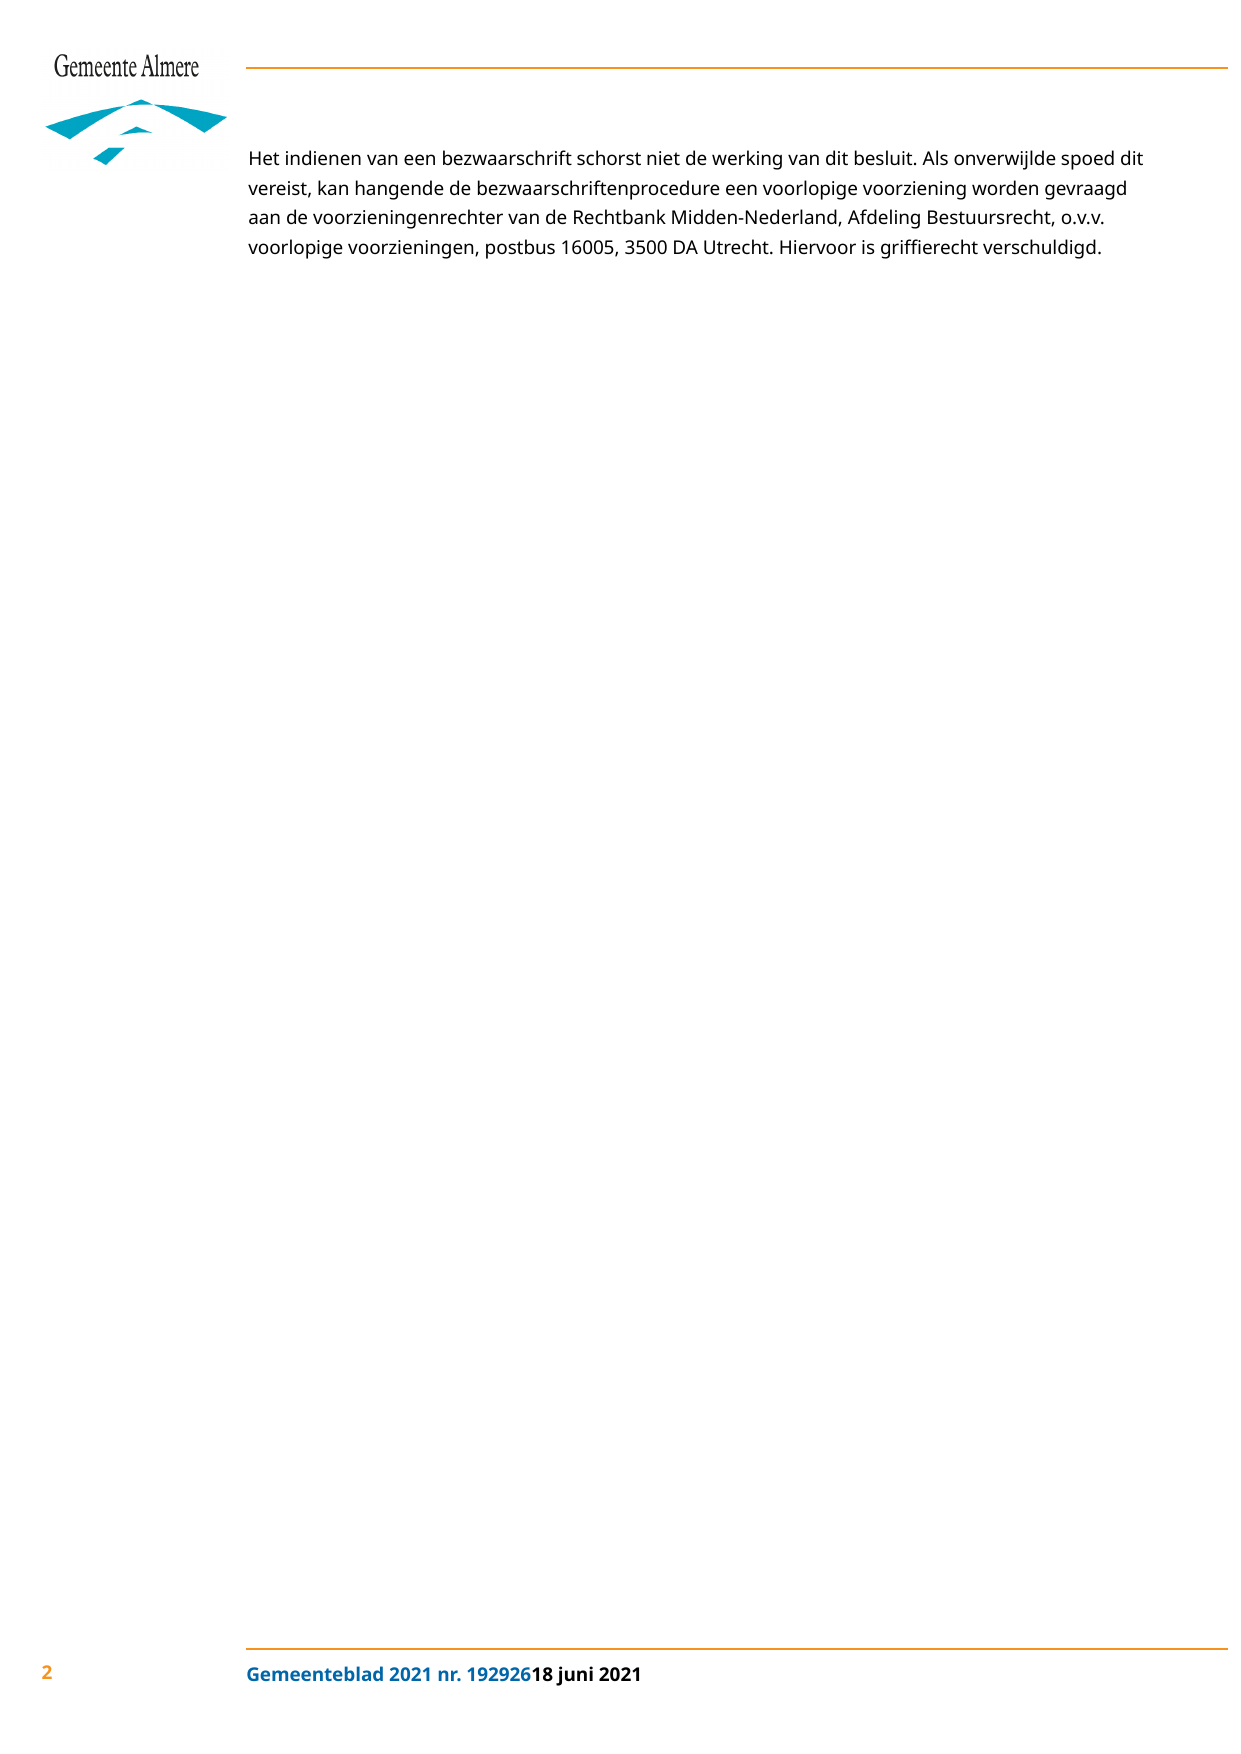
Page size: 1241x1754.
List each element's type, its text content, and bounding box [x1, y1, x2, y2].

text Het indienen van een bezwaarschrift schorst niet de werking van dit besluit. Als onverwijlde spoed dit vereist, kan hangende de bezwaarschriftenprocedure een voorlopige voorziening worden gevraagd aan de voorzieningenrechter van de Rechtbank Midden-Nederland, Afdeling Bestuursrecht, o.v.v. voorlopige voorzieningen, postbus 16005, 3500 DA Utrecht. Hiervoor is griffierecht verschuldigd. [248, 145, 1152, 260]
picture [41, 47, 231, 172]
